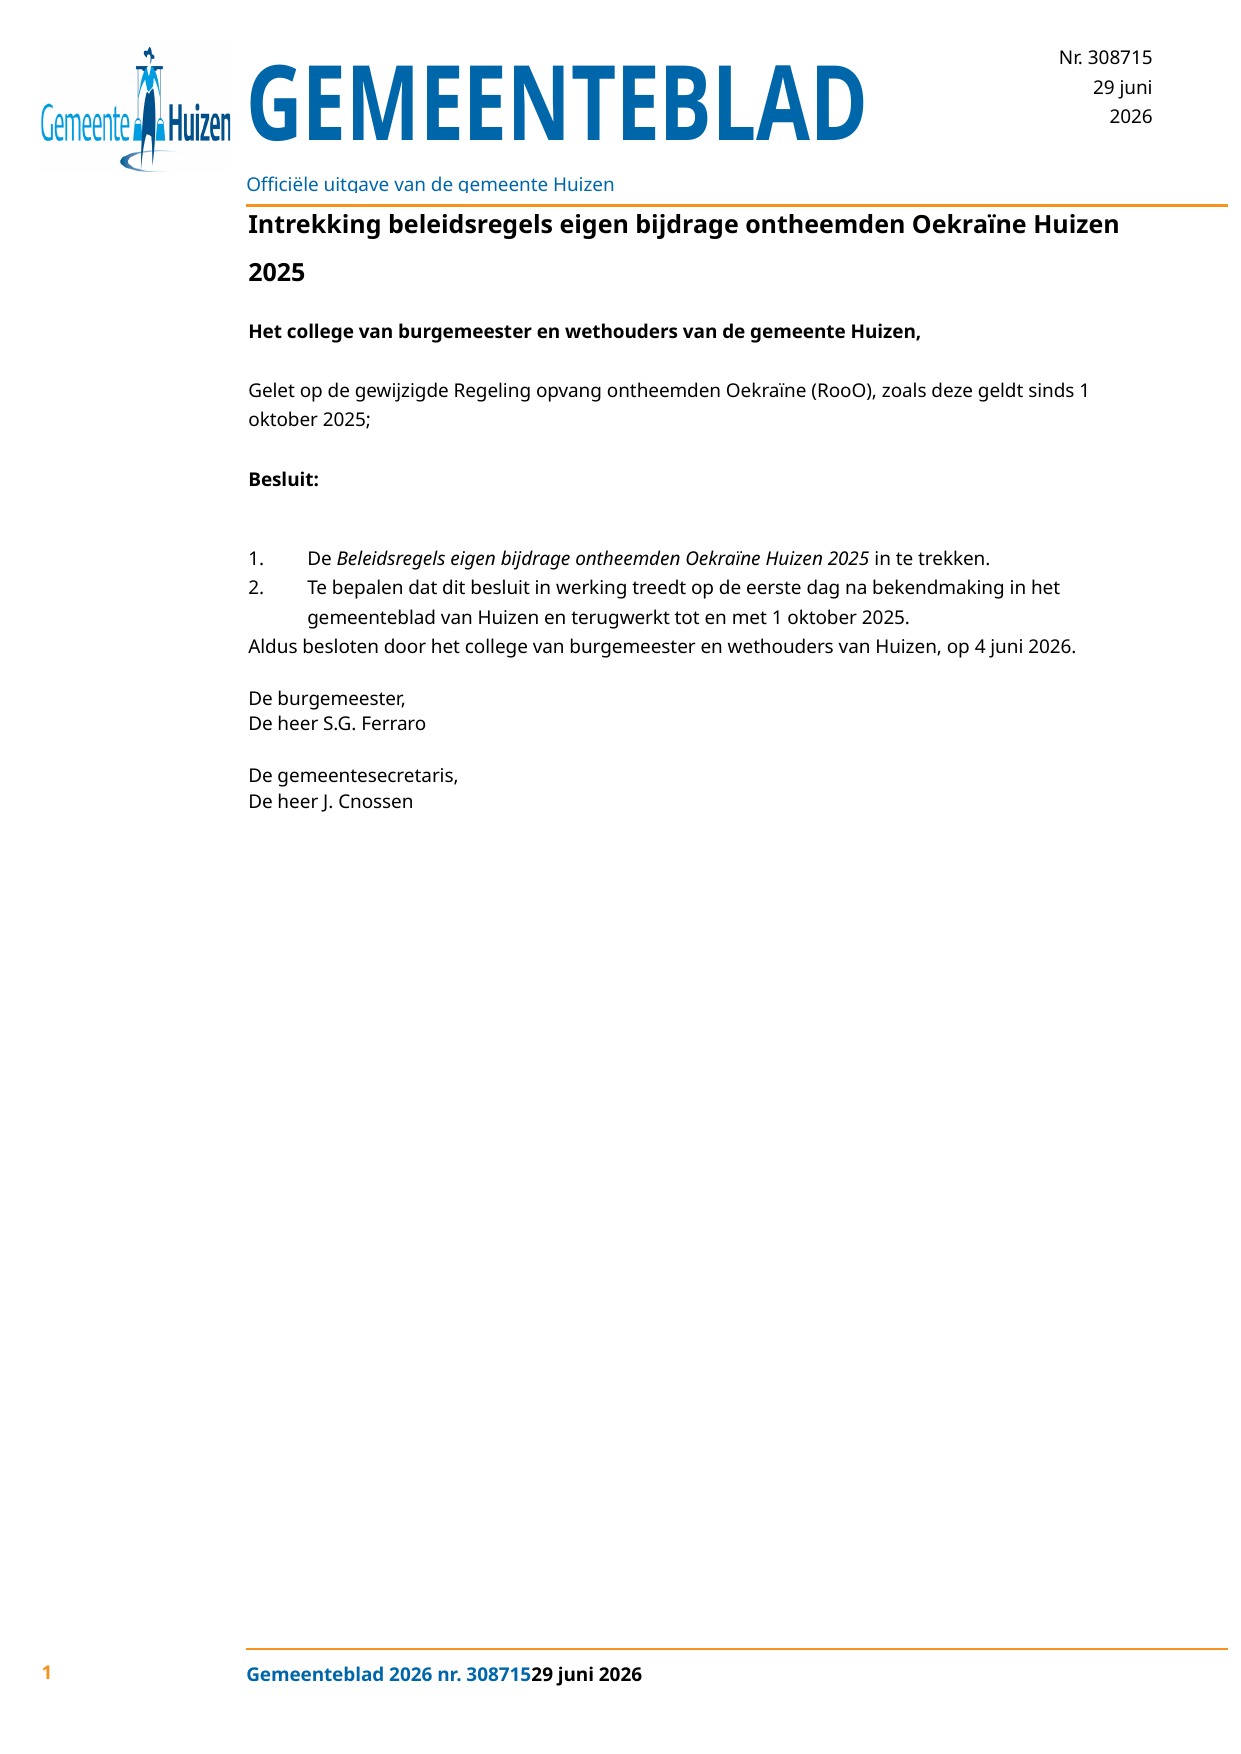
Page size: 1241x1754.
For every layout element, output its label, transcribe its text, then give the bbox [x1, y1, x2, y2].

text De gemeentesecretaris, [248, 762, 1152, 788]
text De heer S.G. Ferraro [248, 711, 1152, 736]
text Intrekking beleidsregels eigen bijdrage ontheemden Oekraïne Huizen 2025 [248, 207, 1152, 288]
text Het college van burgemeester en wethouders van de gemeente Huizen, [248, 318, 1152, 344]
text De heer J. Cnossen [248, 788, 1152, 813]
picture [41, 47, 231, 172]
text Aldus besloten door het college van burgemeester en wethouders van Huizen, op 4 juni 2026. [248, 633, 1152, 659]
text De burgemeester, [248, 685, 1152, 711]
list Te bepalen dat dit besluit in werking treedt op de eerste dag na bekendmaking in het gemeenteblad van Huizen en terugwerkt tot en met 1 oktober 2025. [248, 574, 1152, 629]
text Besluit: [248, 466, 1152, 492]
text Gelet op de gewijzigde Regeling opvang ontheemden Oekraïne (RooO), zoals deze geldt sinds 1 oktober 2025; [248, 377, 1152, 432]
list De Beleidsregels eigen bijdrage ontheemden Oekraïne Huizen 2025 in te trekken. [248, 545, 1152, 570]
